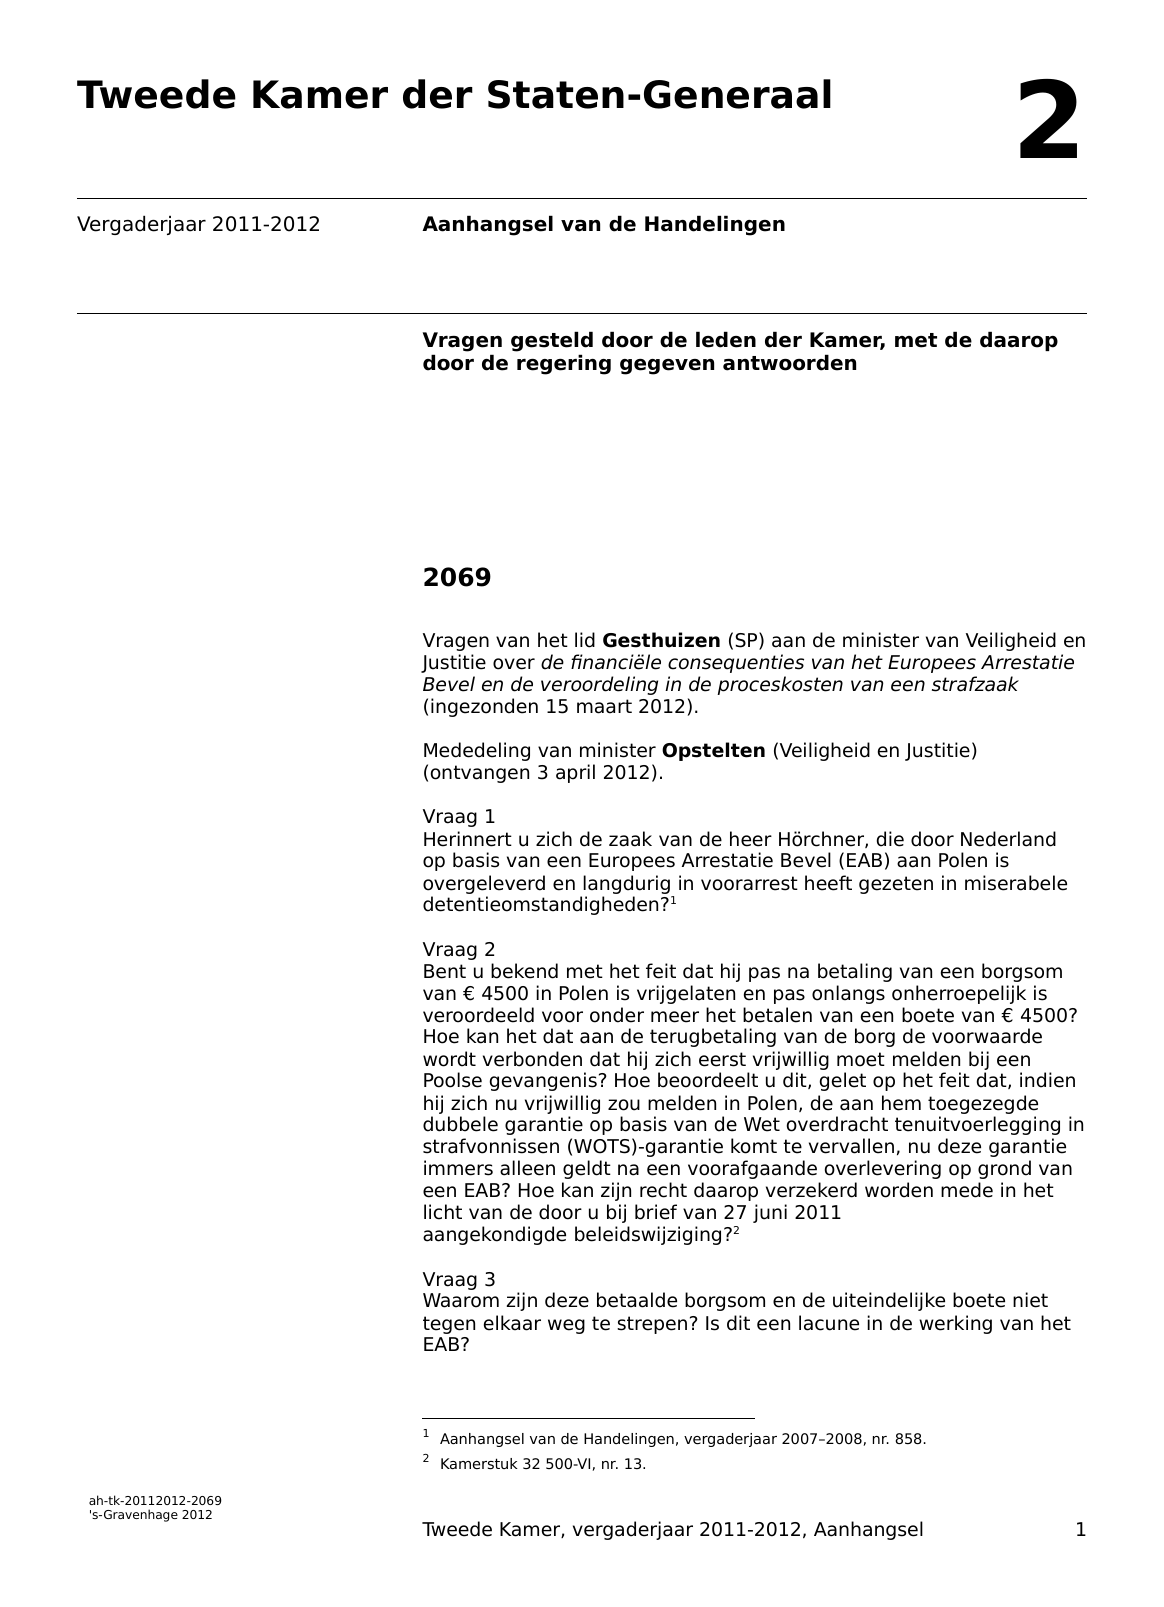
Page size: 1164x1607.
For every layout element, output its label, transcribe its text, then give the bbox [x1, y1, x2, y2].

table_cell [77, 314, 422, 375]
text Vraag 2 [422, 938, 1087, 961]
text Mededeling van minister Opstelten (Veiligheid en Justitie) (ontvangen 3 april 2012). [422, 740, 1087, 784]
text Waarom zijn deze betaalde borgsom en de uiteindelijke boete niet tegen elkaar weg te strepen? Is dit een lacune in de werking van het EAB? [422, 1290, 1087, 1356]
table_header 2 [886, 59, 1087, 198]
text Herinnert u zich de zaak van de heer Hörchner, die door Nederland op basis van een Europees Arrestatie Bevel (EAB) aan Polen is overgeleverd en langdurig in voorarrest heeft gezeten in miserabele detentieomstandigheden? [422, 828, 1087, 916]
text Bent u bekend met het feit dat hij pas na betaling van een borgsom van € 4500 in Polen is vrijgelaten en pas onlangs onherroepelijk is veroordeeld voor onder meer het betalen van een boete van € 4500? Hoe kan het dat aan de terugbetaling van de borg de voorwaarde wordt verbonden dat hij zich eerst vrijwillig moet melden bij een Poolse gevangenis? Hoe beoordeelt u dit, gelet op het feit dat, indien hij zich nu vrijwillig zou melden in Polen, de aan hem toegezegde dubbele garantie op basis van de Wet overdracht tenuitvoerlegging in strafvonnissen (WOTS)-garantie komt te vervallen, nu deze garantie immers alleen geldt na een voorafgaande overlevering op grond van een EAB? Hoe kan zijn recht daarop verzekerd worden mede in het licht van de door u bij brief van 27 juni 2011 aangekondigde beleidswijziging? [422, 961, 1087, 1246]
text ah-tk-20112012-2069 [88, 1494, 323, 1508]
text Kamerstuk 32 500-VI, nr. 13. [422, 1452, 1087, 1474]
text Vraag 3 [422, 1268, 1087, 1290]
text Vraag 1 [422, 806, 1087, 828]
table_cell Vergaderjaar 2011-2012 [77, 199, 422, 313]
table_cell Vragen gesteld door de leden der Kamer, met de daarop door de regering gegeven antwoorden [422, 314, 1087, 375]
text 's-Gravenhage 2012 [88, 1508, 323, 1522]
text 2069 [422, 563, 1087, 592]
text Aanhangsel van de Handelingen, vergaderjaar 2007–2008, nr. 858. [422, 1427, 1087, 1449]
table_header Tweede Kamer der Staten-Generaal [77, 59, 886, 198]
text Vragen van het lid Gesthuizen (SP) aan de minister van Veiligheid en Justitie over de financiële consequenties van het Europees Arrestatie Bevel en de veroordeling in de proceskosten van een strafzaak (ingezonden 15 maart 2012). [422, 630, 1087, 718]
table_cell Aanhangsel van de Handelingen [422, 199, 1087, 313]
